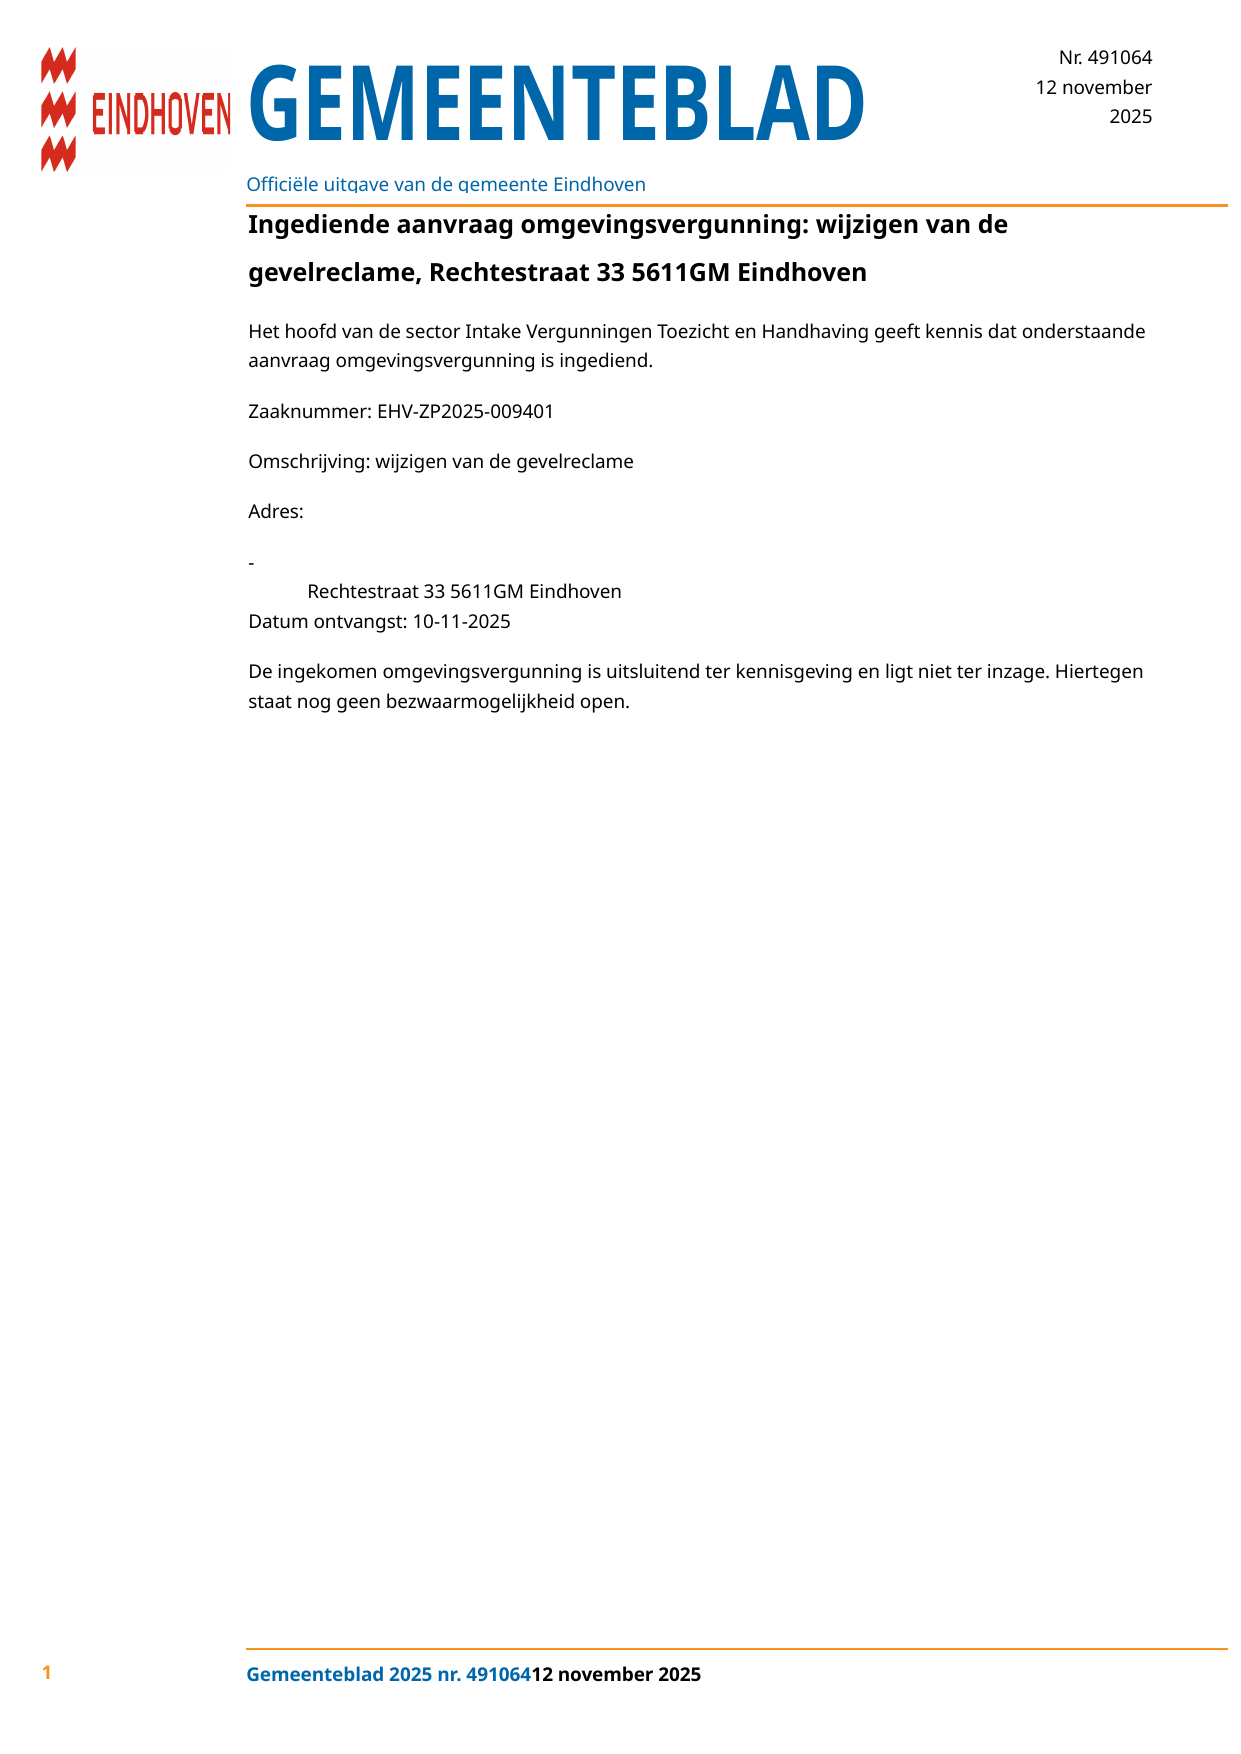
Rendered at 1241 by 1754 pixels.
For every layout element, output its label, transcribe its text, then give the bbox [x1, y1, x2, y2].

text Omschrijving: wijzigen van de gevelreclame [248, 448, 1152, 474]
text Datum ontvangst: 10-11-2025 [248, 608, 1152, 634]
text Ingediende aanvraag omgevingsvergunning: wijzigen van de gevelreclame, Rechtestraat 33 5611GM Eindhoven [248, 207, 1152, 288]
text Adres: [248, 499, 1152, 524]
text Zaaknummer: EHV-ZP2025-009401 [248, 398, 1152, 424]
list Rechtestraat 33 5611GM Eindhoven [248, 579, 1152, 604]
text Het hoofd van de sector Intake Vergunningen Toezicht en Handhaving geeft kennis dat onderstaande aanvraag omgevingsvergunning is ingediend. [248, 318, 1152, 373]
text De ingekomen omgevingsvergunning is uitsluitend ter kennisgeving en ligt niet ter inzage. Hiertegen staat nog geen bezwaarmogelijkheid open. [248, 659, 1152, 714]
picture [41, 47, 231, 172]
